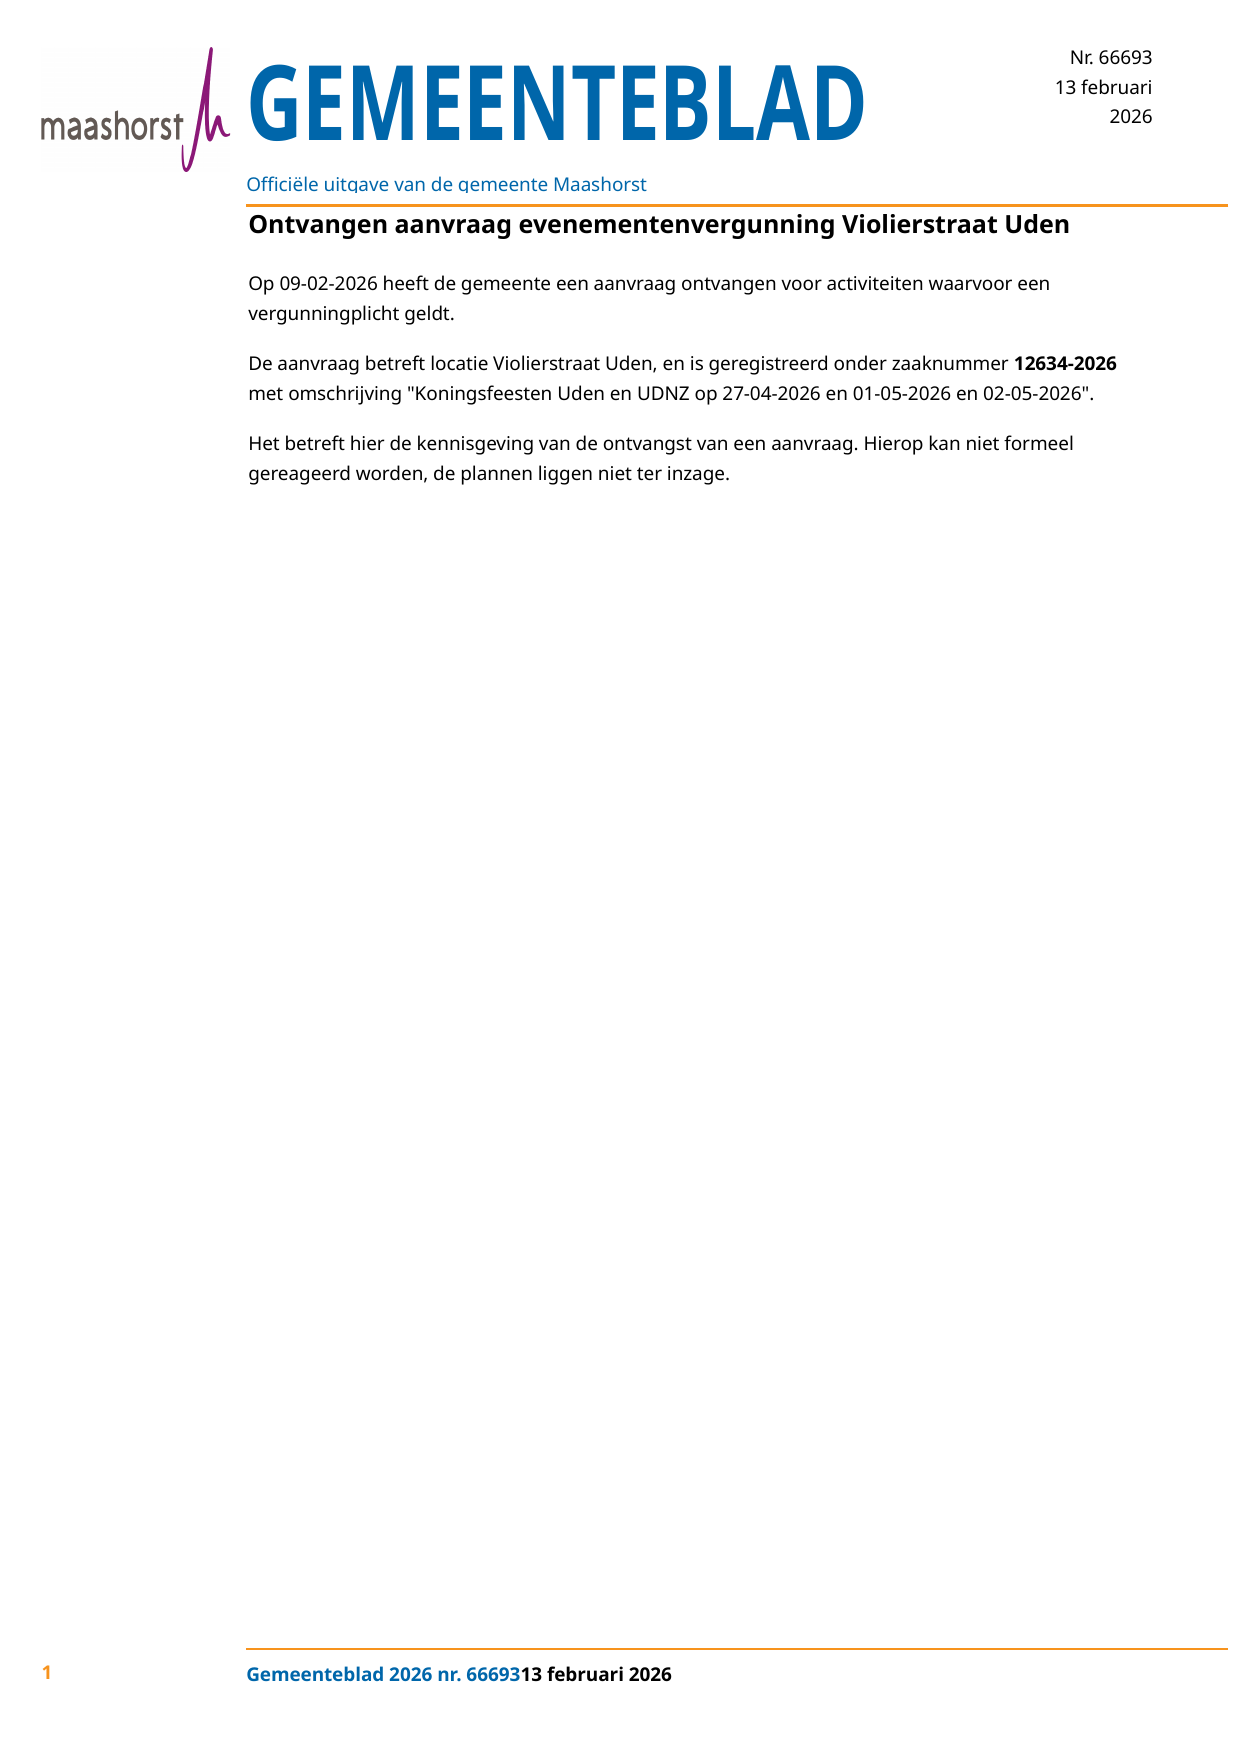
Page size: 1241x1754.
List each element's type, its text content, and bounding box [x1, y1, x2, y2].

text Het betreft hier de kennisgeving van de ontvangst van een aanvraag. Hierop kan niet formeel gereageerd worden, de plannen liggen niet ter inzage. [248, 430, 1152, 486]
text Op 09-02-2026 heeft de gemeente een aanvraag ontvangen voor activiteiten waarvoor een vergunningplicht geldt. [248, 270, 1152, 326]
text Ontvangen aanvraag evenementenvergunning Violierstraat Uden [248, 207, 1152, 241]
picture [41, 47, 231, 172]
text De aanvraag betreft locatie Violierstraat Uden, en is geregistreerd onder zaaknummer 12634-2026 met omschrijving "Koningsfeesten Uden en UDNZ op 27-04-2026 en 01-05-2026 en 02-05-2026". [248, 350, 1152, 406]
